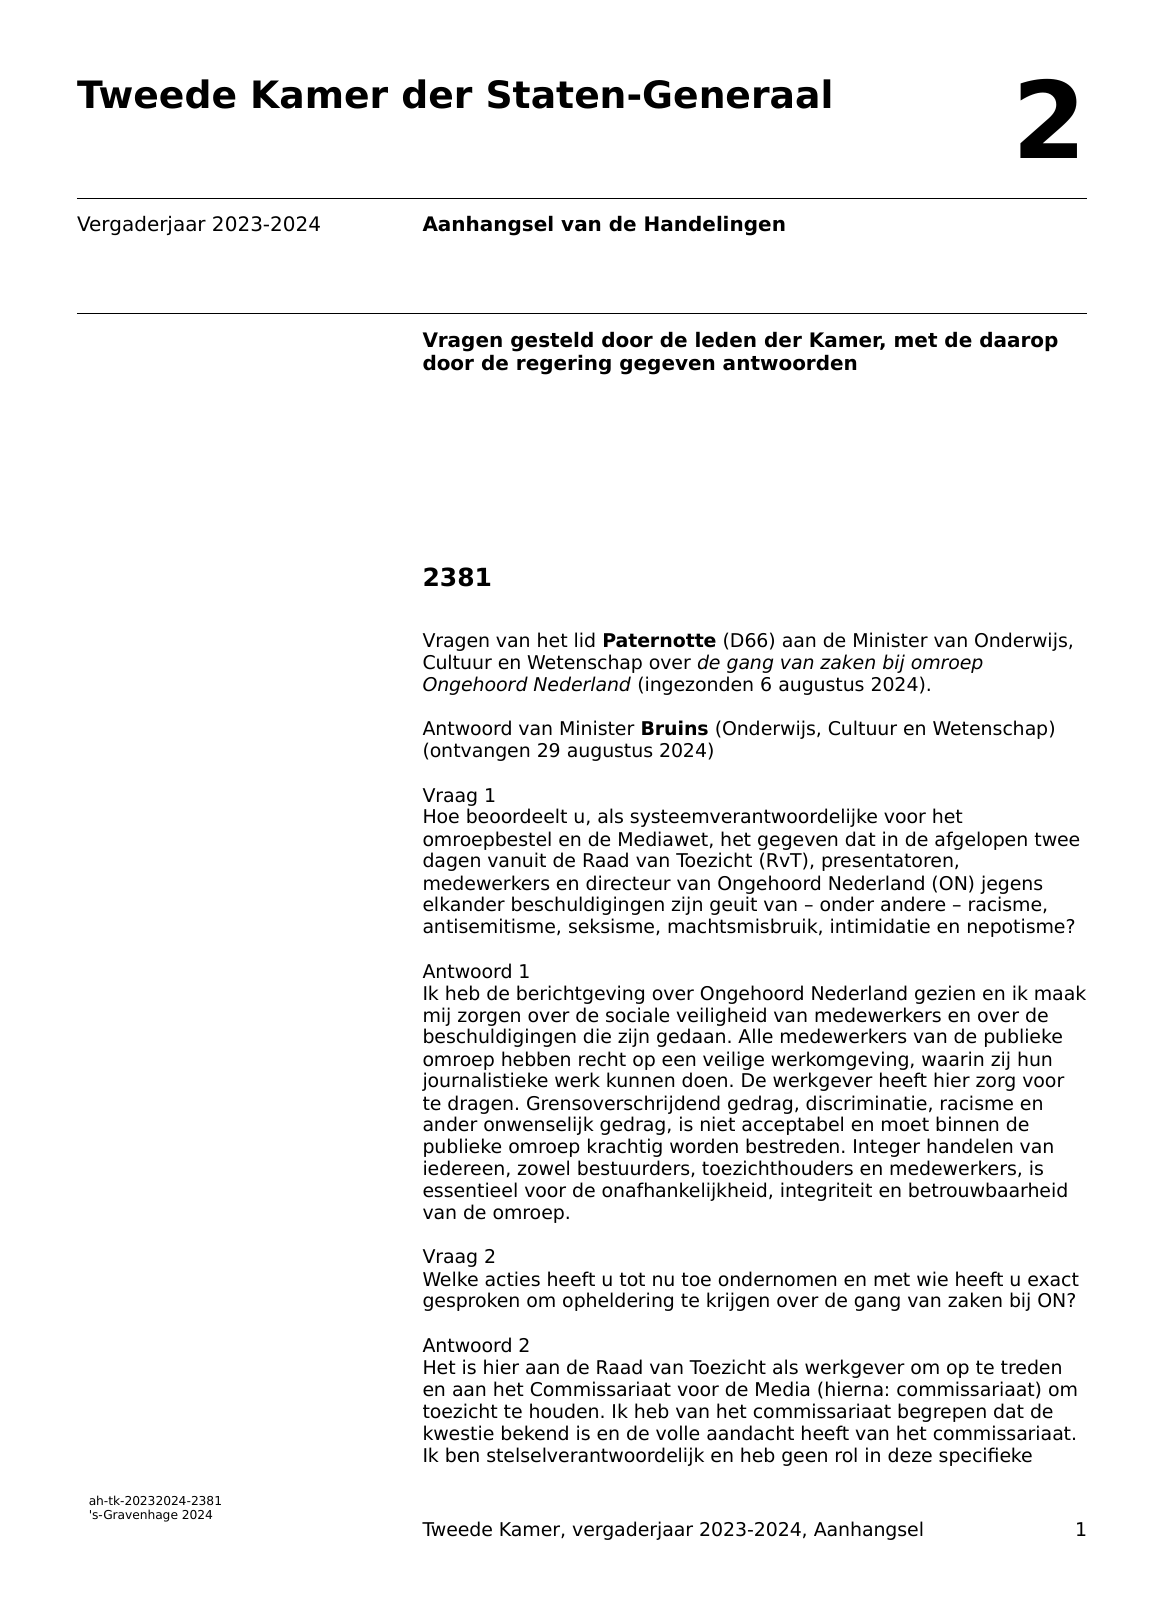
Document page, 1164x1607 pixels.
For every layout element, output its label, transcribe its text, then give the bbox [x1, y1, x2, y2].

text Ik heb de berichtgeving over Ongehoord Nederland gezien en ik maak mij zorgen over de sociale veiligheid van medewerkers en over de beschuldigingen die zijn gedaan. Alle medewerkers van de publieke omroep hebben recht op een veilige werkomgeving, waarin zij hun journalistieke werk kunnen doen. De werkgever heeft hier zorg voor te dragen. Grensoverschrijdend gedrag, discriminatie, racisme en ander onwenselijk gedrag, is niet acceptabel en moet binnen de publieke omroep krachtig worden bestreden. Integer handelen van iedereen, zowel bestuurders, toezichthouders en medewerkers, is essentieel voor de onafhankelijkheid, integriteit en betrouwbaarheid van de omroep. [422, 982, 1087, 1224]
text Welke acties heeft u tot nu toe ondernomen en met wie heeft u exact gesproken om opheldering te krijgen over de gang van zaken bij ON? [422, 1268, 1087, 1312]
text Hoe beoordeelt u, als systeemverantwoordelijke voor het omroepbestel en de Mediawet, het gegeven dat in de afgelopen twee dagen vanuit de Raad van Toezicht (RvT), presentatoren, medewerkers en directeur van Ongehoord Nederland (ON) jegens elkander beschuldigingen zijn geuit van – onder andere – racisme, antisemitisme, seksisme, machtsmisbruik, intimidatie en nepotisme? [422, 806, 1087, 938]
text 2381 [422, 563, 1087, 592]
text Het is hier aan de Raad van Toezicht als werkgever om op te treden en aan het Commissariaat voor de Media (hierna: commissariaat) om toezicht te houden. Ik heb van het commissariaat begrepen dat de kwestie bekend is en de volle aandacht heeft van het commissariaat. Ik ben stelselverantwoordelijk en heb geen rol in deze specifieke [422, 1357, 1087, 1466]
text Vragen van het lid Paternotte (D66) aan de Minister van Onderwijs, Cultuur en Wetenschap over de gang van zaken bij omroep Ongehoord Nederland (ingezonden 6 augustus 2024). [422, 630, 1087, 696]
table_cell Aanhangsel van de Handelingen [422, 199, 1087, 313]
table_cell Vragen gesteld door de leden der Kamer, met de daarop door de regering gegeven antwoorden [422, 314, 1087, 375]
table_cell Vergaderjaar 2023-2024 [77, 199, 422, 313]
text ah-tk-20232024-2381 [88, 1494, 323, 1508]
text Vraag 1 [422, 784, 1087, 806]
text Vraag 2 [422, 1246, 1087, 1268]
text Antwoord 2 [422, 1334, 1087, 1357]
text 's-Gravenhage 2024 [88, 1508, 323, 1522]
text Antwoord van Minister Bruins (Onderwijs, Cultuur en Wetenschap) (ontvangen 29 augustus 2024) [422, 718, 1087, 762]
table_cell [77, 314, 422, 375]
text Antwoord 1 [422, 961, 1087, 982]
table_header 2 [886, 59, 1087, 198]
table_header Tweede Kamer der Staten-Generaal [77, 59, 886, 198]
